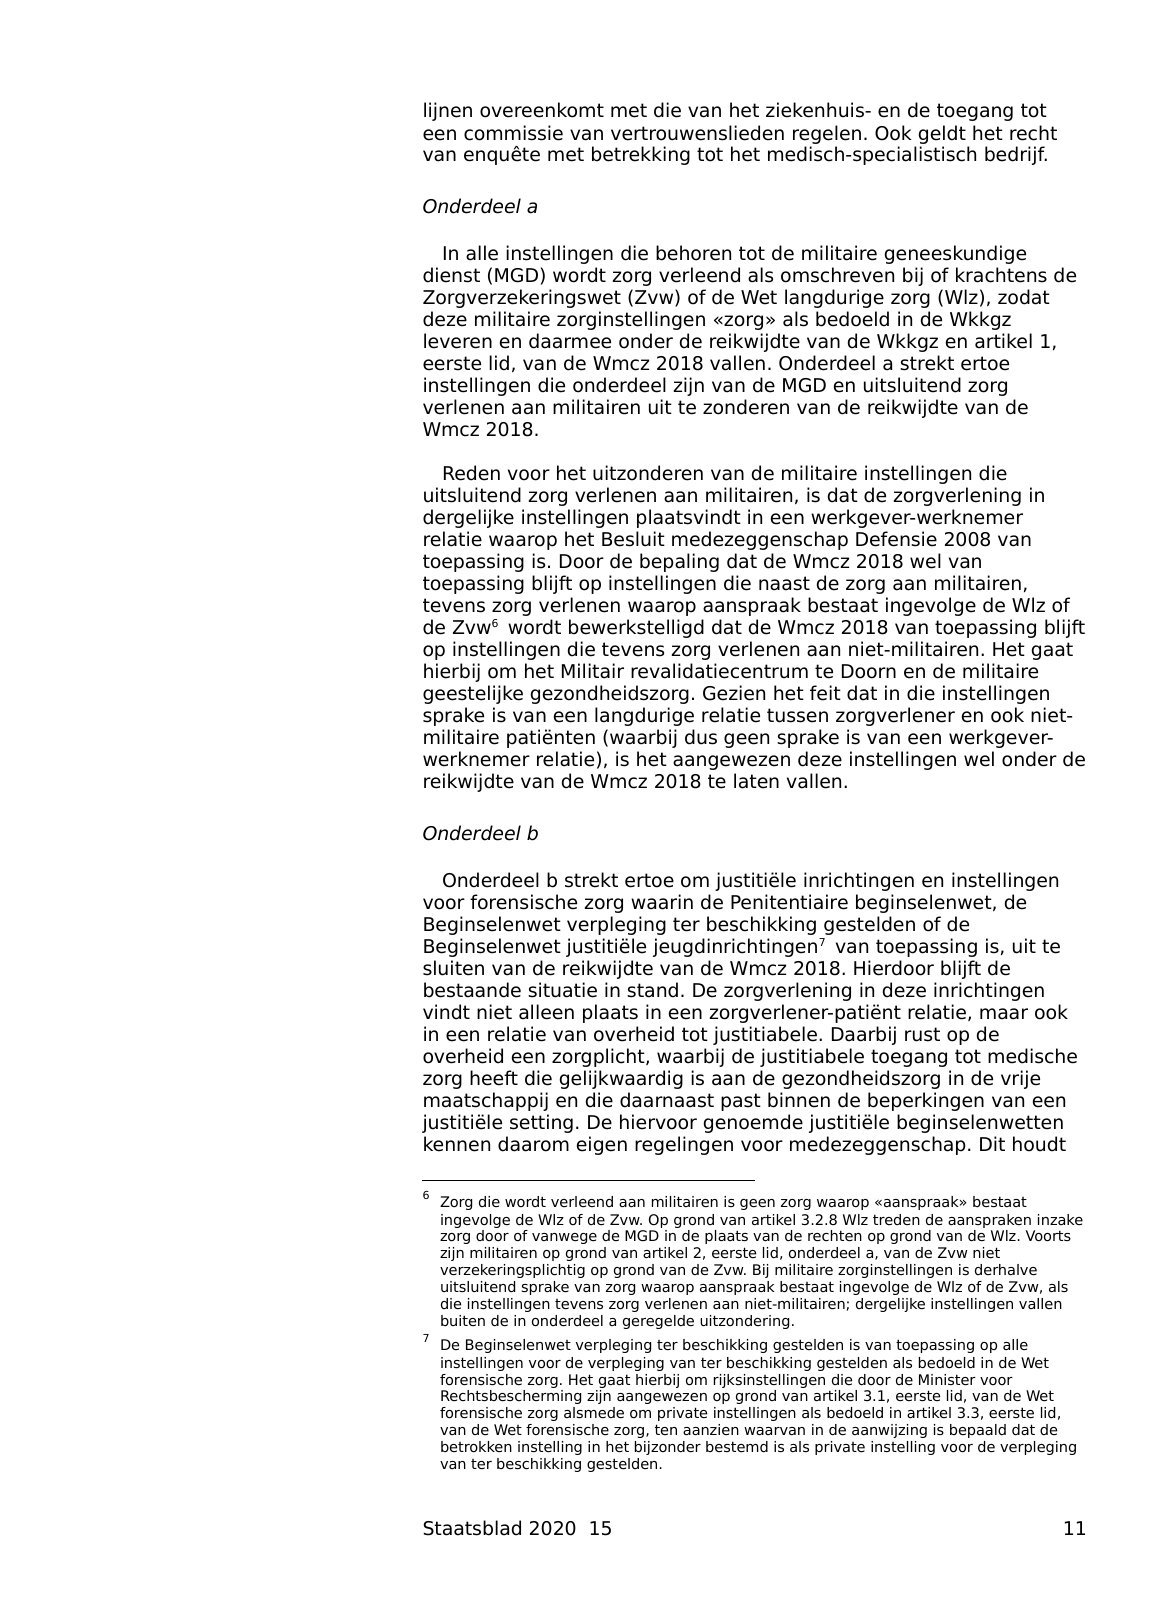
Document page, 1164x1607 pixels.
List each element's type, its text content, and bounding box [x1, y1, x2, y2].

text Zorg die wordt verleend aan militairen is geen zorg waarop «aanspraak» bestaat ingevolge de Wlz of de Zvw. Op grond van artikel 3.2.8 Wlz treden de aanspraken inzake zorg door of vanwege de MGD in de plaats van de rechten op grond van de Wlz. Voorts zijn militairen op grond van artikel 2, eerste lid, onderdeel a, van de Zvw niet verzekeringsplichtig op grond van de Zvw. Bij militaire zorginstellingen is derhalve uitsluitend sprake van zorg waarop aanspraak bestaat ingevolge de Wlz of de Zvw, als die instellingen tevens zorg verlenen aan niet-militairen; dergelijke instellingen vallen buiten de in onderdeel a geregelde uitzondering. [422, 1189, 1087, 1330]
text In alle instellingen die behoren tot de militaire geneeskundige dienst (MGD) wordt zorg verleend als omschreven bij of krachtens de Zorgverzekeringswet (Zvw) of de Wet langdurige zorg (Wlz), zodat deze militaire zorginstellingen «zorg» als bedoeld in de Wkkgz leveren en daarmee onder de reikwijdte van de Wkkgz en artikel 1, eerste lid, van de Wmcz 2018 vallen. Onderdeel a strekt ertoe instellingen die onderdeel zijn van de MGD en uitsluitend zorg verlenen aan militairen uit te zonderen van de reikwijdte van de Wmcz 2018. [422, 243, 1087, 441]
text Reden voor het uitzonderen van de militaire instellingen die uitsluitend zorg verlenen aan militairen, is dat de zorgverlening in dergelijke instellingen plaatsvindt in een werkgever-werknemer relatie waarop het Besluit medezeggenschap Defensie 2008 van toepassing is. Door de bepaling dat de Wmcz 2018 wel van toepassing blijft op instellingen die naast de zorg aan militairen, tevens zorg verlenen waarop aanspraak bestaat ingevolge de Wlz of de Zvw wordt bewerkstelligd dat de Wmcz 2018 van toepassing blijft op instellingen die tevens zorg verlenen aan niet-militairen. Het gaat hierbij om het Militair revalidatiecentrum te Doorn en de militaire geestelijke gezondheidszorg. Gezien het feit dat in die instellingen sprake is van een langdurige relatie tussen zorgverlener en ook niet-militaire patiënten (waarbij dus geen sprake is van een werkgever-werknemer relatie), is het aangewezen deze instellingen wel onder de reikwijdte van de Wmcz 2018 te laten vallen. [422, 463, 1087, 793]
subtitle Onderdeel b [422, 823, 1087, 845]
subtitle Onderdeel a [422, 196, 1087, 218]
text Onderdeel b strekt ertoe om justitiële inrichtingen en instellingen voor forensische zorg waarin de Penitentiaire beginselenwet, de Beginselenwet verpleging ter beschikking gestelden of de Beginselenwet justitiële jeugdinrichtingen van toepassing is, uit te sluiten van de reikwijdte van de Wmcz 2018. Hierdoor blijft de bestaande situatie in stand. De zorgverlening in deze inrichtingen vindt niet alleen plaats in een zorgverlener-patiënt relatie, maar ook in een relatie van overheid tot justitiabele. Daarbij rust op de overheid een zorgplicht, waarbij de justitiabele toegang tot medische zorg heeft die gelijkwaardig is aan de gezondheidszorg in de vrije maatschappij en die daarnaast past binnen de beperkingen van een justitiële setting. De hiervoor genoemde justitiële beginselenwetten kennen daarom eigen regelingen voor medezeggenschap. Dit houdt [422, 870, 1087, 1156]
text De Beginselenwet verpleging ter beschikking gestelden is van toepassing op alle instellingen voor de verpleging van ter beschikking gestelden als bedoeld in de Wet forensische zorg. Het gaat hierbij om rijksinstellingen die door de Minister voor Rechtsbescherming zijn aangewezen op grond van artikel 3.1, eerste lid, van de Wet forensische zorg alsmede om private instellingen als bedoeld in artikel 3.3, eerste lid, van de Wet forensische zorg, ten aanzien waarvan in de aanwijzing is bepaald dat de betrokken instelling in het bijzonder bestemd is als private instelling voor de verpleging van ter beschikking gestelden. [422, 1333, 1087, 1473]
text lijnen overeenkomt met die van het ziekenhuis- en de toegang tot een commissie van vertrouwenslieden regelen. Ook geldt het recht van enquête met betrekking tot het medisch-specialistisch bedrijf. [422, 100, 1087, 166]
